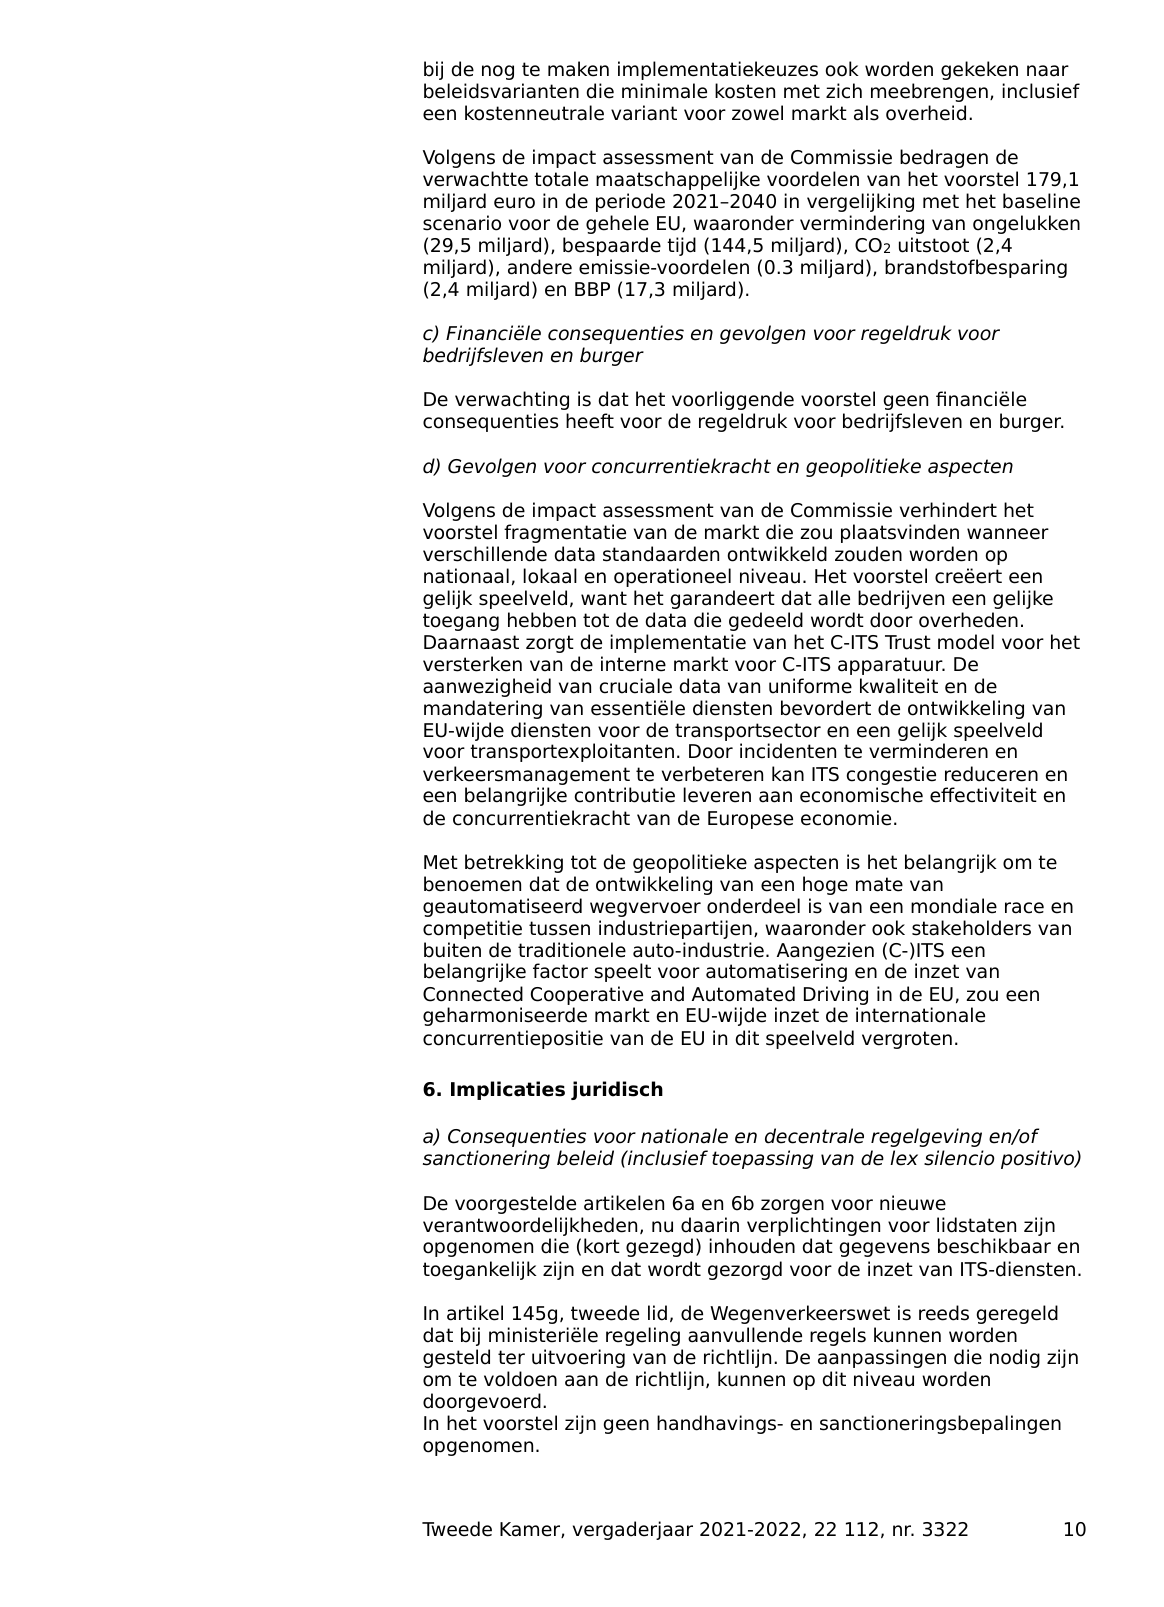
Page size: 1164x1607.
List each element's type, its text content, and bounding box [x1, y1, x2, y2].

text Met betrekking tot de geopolitieke aspecten is het belangrijk om te benoemen dat de ontwikkeling van een hoge mate van geautomatiseerd wegvervoer onderdeel is van een mondiale race en competitie tussen industriepartijen, waaronder ook stakeholders van buiten de traditionele auto-industrie. Aangezien (C-)ITS een belangrijke factor speelt voor automatisering en de inzet van Connected Cooperative and Automated Driving in de EU, zou een geharmoniseerde markt en EU-wijde inzet de internationale concurrentiepositie van de EU in dit speelveld vergroten. [422, 852, 1087, 1049]
text Volgens de impact assessment van de Commissie bedragen de verwachtte totale maatschappelijke voordelen van het voorstel 179,1 miljard euro in de periode 2021–2040 in vergelijking met het baseline scenario voor de gehele EU, waaronder vermindering van ongelukken (29,5 miljard), bespaarde tijd (144,5 miljard), CO2 uitstoot (2,4 miljard), andere emissie-voordelen (0.3 miljard), brandstofbesparing (2,4 miljard) en BBP (17,3 miljard). [422, 147, 1087, 301]
subtitle c) Financiële consequenties en gevolgen voor regeldruk voor bedrijfsleven en burger [422, 323, 1087, 367]
subtitle 6. Implicaties juridisch [422, 1079, 1087, 1101]
text De verwachting is dat het voorliggende voorstel geen financiële consequenties heeft voor de regeldruk voor bedrijfsleven en burger. [422, 389, 1087, 433]
text De voorgestelde artikelen 6a en 6b zorgen voor nieuwe verantwoordelijkheden, nu daarin verplichtingen voor lidstaten zijn opgenomen die (kort gezegd) inhouden dat gegevens beschikbaar en toegankelijk zijn en dat wordt gezorgd voor de inzet van ITS-diensten. [422, 1192, 1087, 1280]
text bij de nog te maken implementatiekeuzes ook worden gekeken naar beleidsvarianten die minimale kosten met zich meebrengen, inclusief een kostenneutrale variant voor zowel markt als overheid. [422, 59, 1087, 125]
text In het voorstel zijn geen handhavings- en sanctioneringsbepalingen opgenomen. [422, 1412, 1087, 1456]
subtitle d) Gevolgen voor concurrentiekracht en geopolitieke aspecten [422, 456, 1087, 477]
text Volgens de impact assessment van de Commissie verhindert het voorstel fragmentatie van de markt die zou plaatsvinden wanneer verschillende data standaarden ontwikkeld zouden worden op nationaal, lokaal en operationeel niveau. Het voorstel creëert een gelijk speelveld, want het garandeert dat alle bedrijven een gelijke toegang hebben tot de data die gedeeld wordt door overheden. Daarnaast zorgt de implementatie van het C-ITS Trust model voor het versterken van de interne markt voor C-ITS apparatuur. De aanwezigheid van cruciale data van uniforme kwaliteit en de mandatering van essentiële diensten bevordert de ontwikkeling van EU-wijde diensten voor de transportsector en een gelijk speelveld voor transportexploitanten. Door incidenten te verminderen en verkeersmanagement te verbeteren kan ITS congestie reduceren en een belangrijke contributie leveren aan economische effectiviteit en de concurrentiekracht van de Europese economie. [422, 500, 1087, 829]
text In artikel 145g, tweede lid, de Wegenverkeerswet is reeds geregeld dat bij ministeriële regeling aanvullende regels kunnen worden gesteld ter uitvoering van de richtlijn. De aanpassingen die nodig zijn om te voldoen aan de richtlijn, kunnen op dit niveau worden doorgevoerd. [422, 1303, 1087, 1412]
subtitle a) Consequenties voor nationale en decentrale regelgeving en/of sanctionering beleid (inclusief toepassing van de lex silencio positivo) [422, 1126, 1087, 1170]
